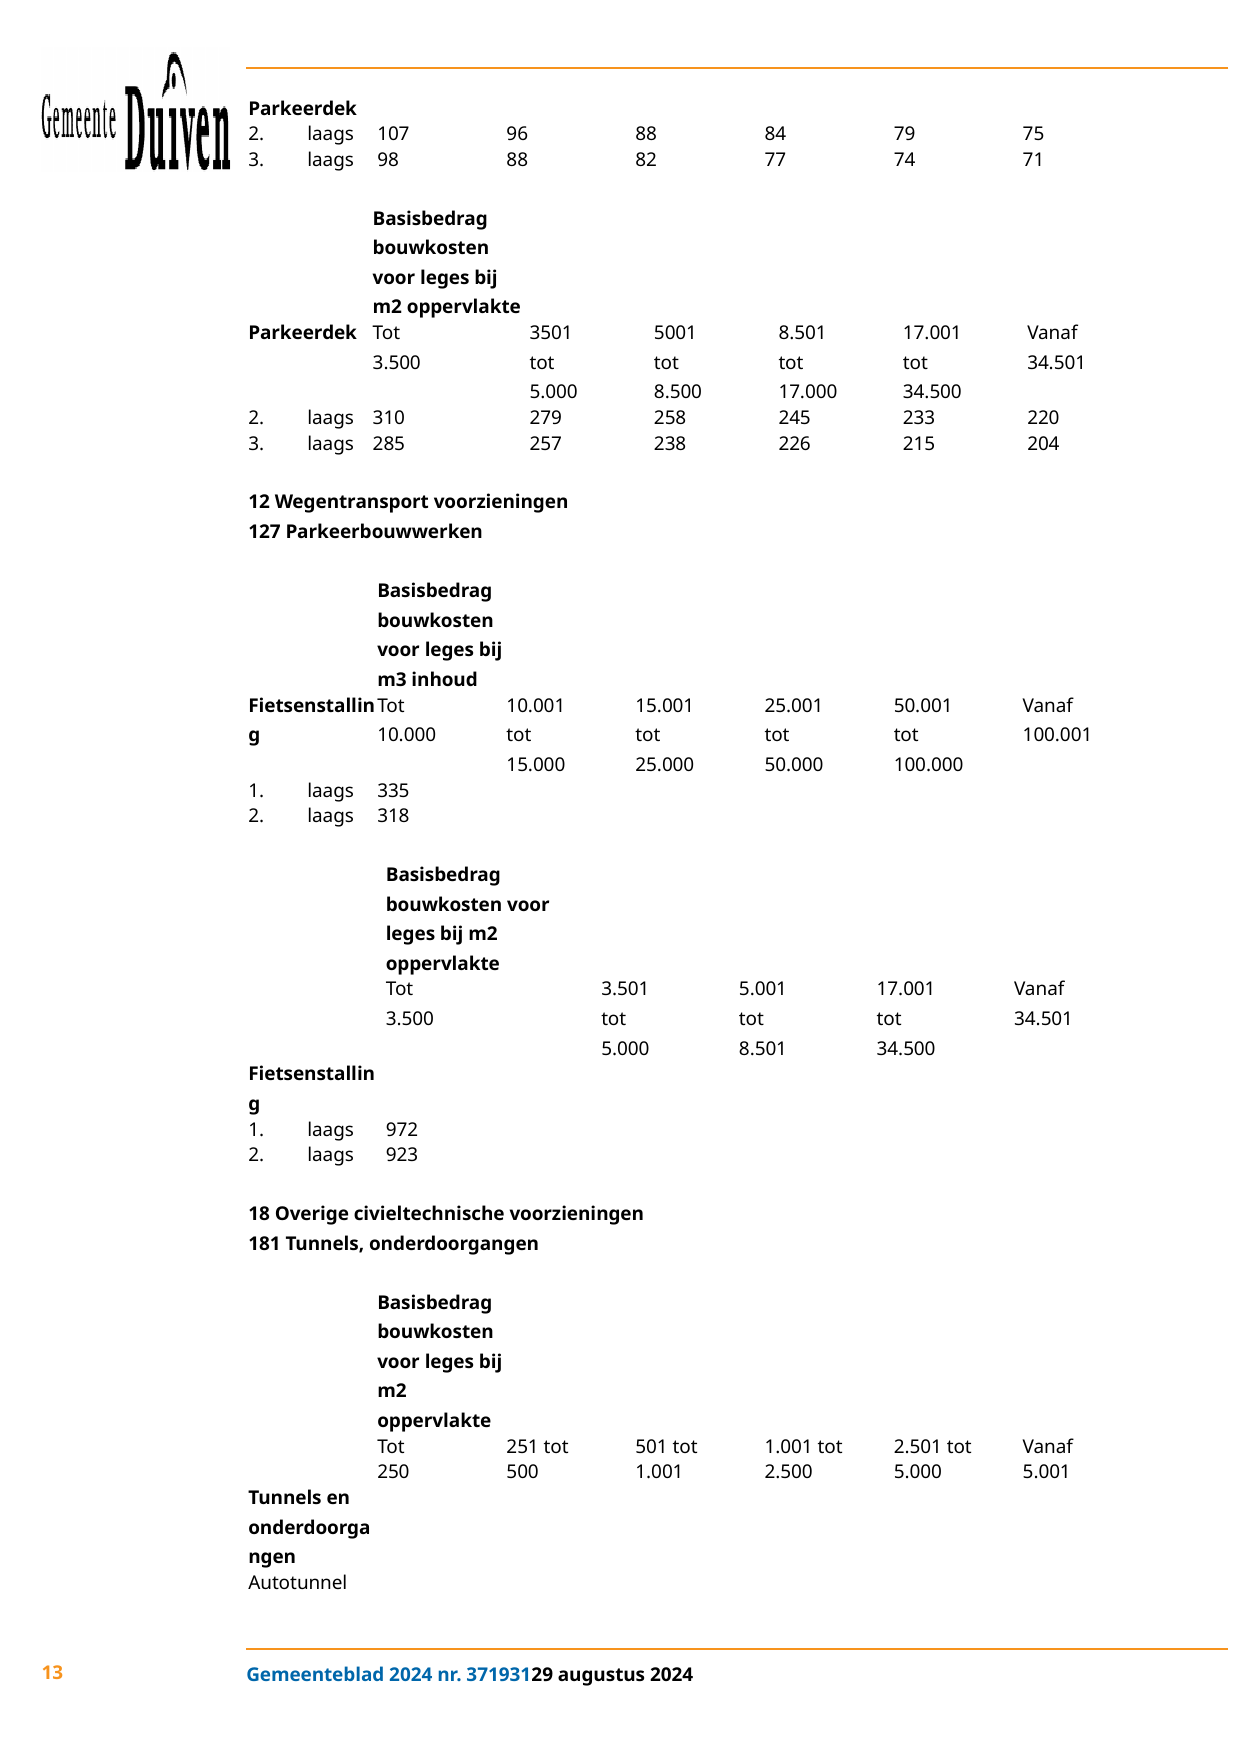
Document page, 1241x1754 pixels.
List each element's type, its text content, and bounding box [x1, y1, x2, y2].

table_header [248, 578, 377, 692]
table_cell [764, 95, 893, 121]
table_cell [1023, 1485, 1152, 1569]
table_cell Vanaf 34.501 [1014, 976, 1152, 1061]
table_cell [876, 1116, 1014, 1142]
table_cell 17.001 tot 34.500 [903, 319, 1027, 404]
table_cell 79 [894, 121, 1022, 146]
table_cell 107 [377, 121, 506, 146]
table_cell [894, 1485, 1022, 1569]
table_cell [764, 1569, 893, 1595]
table_header Basisbedrag bouwkosten voor leges bij m2 oppervlakte [386, 861, 601, 976]
table_cell laags [248, 803, 377, 828]
table_cell 318 [377, 803, 506, 828]
table_cell 204 [1027, 430, 1152, 456]
table_cell Fietsenstalling [248, 692, 377, 777]
table_cell 84 [764, 121, 893, 146]
table_cell [248, 1459, 377, 1484]
table_cell 71 [1023, 146, 1152, 172]
table_cell Fietsenstalling [248, 1061, 386, 1116]
table_cell [876, 1142, 1014, 1167]
table_cell [506, 777, 635, 802]
table_cell [635, 1569, 764, 1595]
table_cell Autotunnel [248, 1569, 377, 1595]
table_cell [876, 1061, 1014, 1116]
table_cell [1014, 1061, 1152, 1116]
table_cell [601, 1142, 739, 1167]
table_cell 258 [654, 404, 778, 430]
table_header [248, 861, 386, 976]
table_cell Tunnels en onderdoorgangen [248, 1485, 377, 1569]
table_cell laags [248, 146, 377, 172]
table_cell 2.501 tot [894, 1433, 1022, 1459]
table_cell [506, 95, 635, 121]
table_cell 501 tot [635, 1433, 764, 1459]
table_cell [764, 777, 893, 802]
table_cell 310 [373, 404, 529, 430]
table_cell laags [248, 121, 377, 146]
table_cell 226 [778, 430, 903, 456]
table_cell [1023, 95, 1152, 121]
table_cell 251 tot [506, 1433, 635, 1459]
table_cell [894, 1569, 1022, 1595]
table_cell 10.001 tot 15.000 [506, 692, 635, 777]
table_cell [601, 1116, 739, 1142]
table_cell 5001 tot 8.500 [654, 319, 778, 404]
table_cell 96 [506, 121, 635, 146]
table_cell [377, 95, 506, 121]
table_cell 98 [377, 146, 506, 172]
table_cell Vanaf [1023, 1433, 1152, 1459]
table_cell 215 [903, 430, 1027, 456]
table_cell laags [248, 430, 372, 456]
text 18 Overige civieltechnische voorzieningen [248, 1200, 1152, 1226]
table_cell 2.500 [764, 1459, 893, 1484]
table_cell [1023, 777, 1152, 802]
table_cell 5.001 [1023, 1459, 1152, 1484]
table_cell 335 [377, 777, 506, 802]
table_cell 15.001 tot 25.000 [635, 692, 764, 777]
table_cell Vanaf 100.001 [1023, 692, 1152, 777]
table_cell [894, 777, 1022, 802]
table_cell Tot 3.500 [386, 976, 601, 1061]
table_cell 8.501 tot 17.000 [778, 319, 903, 404]
table_header Basisbedrag bouwkosten voor leges bij m3 inhoud [377, 578, 506, 692]
table_cell [601, 1061, 739, 1116]
table_cell 88 [635, 121, 764, 146]
table_cell 74 [894, 146, 1022, 172]
table_cell [377, 1485, 506, 1569]
table_cell 77 [764, 146, 893, 172]
table_cell Tot 10.000 [377, 692, 506, 777]
table_cell [894, 803, 1022, 828]
table_cell [894, 95, 1022, 121]
table_cell 5.000 [894, 1459, 1022, 1484]
table_cell [635, 803, 764, 828]
text 12 Wegentransport voorzieningen [248, 488, 1152, 514]
table_cell 17.001 tot 34.500 [876, 976, 1014, 1061]
table_cell Parkeerdek [248, 319, 372, 404]
table_cell 88 [506, 146, 635, 172]
table_cell Vanaf 34.501 [1027, 319, 1152, 404]
table_cell [1023, 803, 1152, 828]
table_cell [1023, 1569, 1152, 1595]
table_cell [635, 777, 764, 802]
table_cell 500 [506, 1459, 635, 1484]
table_cell [248, 976, 386, 1061]
table_cell 82 [635, 146, 764, 172]
table_cell 245 [778, 404, 903, 430]
table_cell laags [248, 777, 377, 802]
table_cell laags [248, 1142, 386, 1167]
table_cell [506, 1485, 635, 1569]
table_cell Tot 3.500 [373, 319, 529, 404]
table_cell laags [248, 1116, 386, 1142]
table_cell [506, 803, 635, 828]
table_cell [377, 1569, 506, 1595]
picture [41, 47, 231, 172]
table_cell Tot [377, 1433, 506, 1459]
table_cell [635, 95, 764, 121]
table_cell [739, 1061, 876, 1116]
table_header Basisbedrag bouwkosten voor leges bij m2 oppervlakte [377, 1289, 506, 1433]
table_cell [739, 1116, 876, 1142]
table_cell 238 [654, 430, 778, 456]
table_cell 3.501 tot 5.000 [601, 976, 739, 1061]
text 127 Parkeerbouwwerken [248, 518, 1152, 544]
table_cell 50.001 tot 100.000 [894, 692, 1022, 777]
table_cell laags [248, 404, 372, 430]
table_cell 25.001 tot 50.000 [764, 692, 893, 777]
table_cell [635, 1485, 764, 1569]
table_cell 279 [529, 404, 654, 430]
table_header [248, 1289, 377, 1433]
table_cell [248, 1433, 377, 1459]
text 181 Tunnels, onderdoorgangen [248, 1230, 1152, 1255]
table_cell 3501 tot 5.000 [529, 319, 654, 404]
table_cell 1.001 [635, 1459, 764, 1484]
table_cell [506, 1569, 635, 1595]
table_cell 285 [373, 430, 529, 456]
table_cell [1014, 1142, 1152, 1167]
table_cell 220 [1027, 404, 1152, 430]
table_cell 257 [529, 430, 654, 456]
table_cell [764, 803, 893, 828]
table_header Basisbedrag bouwkosten voor leges bij m2 oppervlakte [373, 205, 529, 319]
table_header [248, 205, 372, 319]
table_cell [386, 1061, 601, 1116]
table_cell [1014, 1116, 1152, 1142]
table_cell 250 [377, 1459, 506, 1484]
table_cell 233 [903, 404, 1027, 430]
table_cell [764, 1485, 893, 1569]
table_cell Parkeerdek [248, 95, 377, 121]
table_cell 972 [386, 1116, 601, 1142]
table_cell 1.001 tot [764, 1433, 893, 1459]
table_cell 923 [386, 1142, 601, 1167]
table_cell 75 [1023, 121, 1152, 146]
table_cell 5.001 tot 8.501 [739, 976, 876, 1061]
table_cell [739, 1142, 876, 1167]
